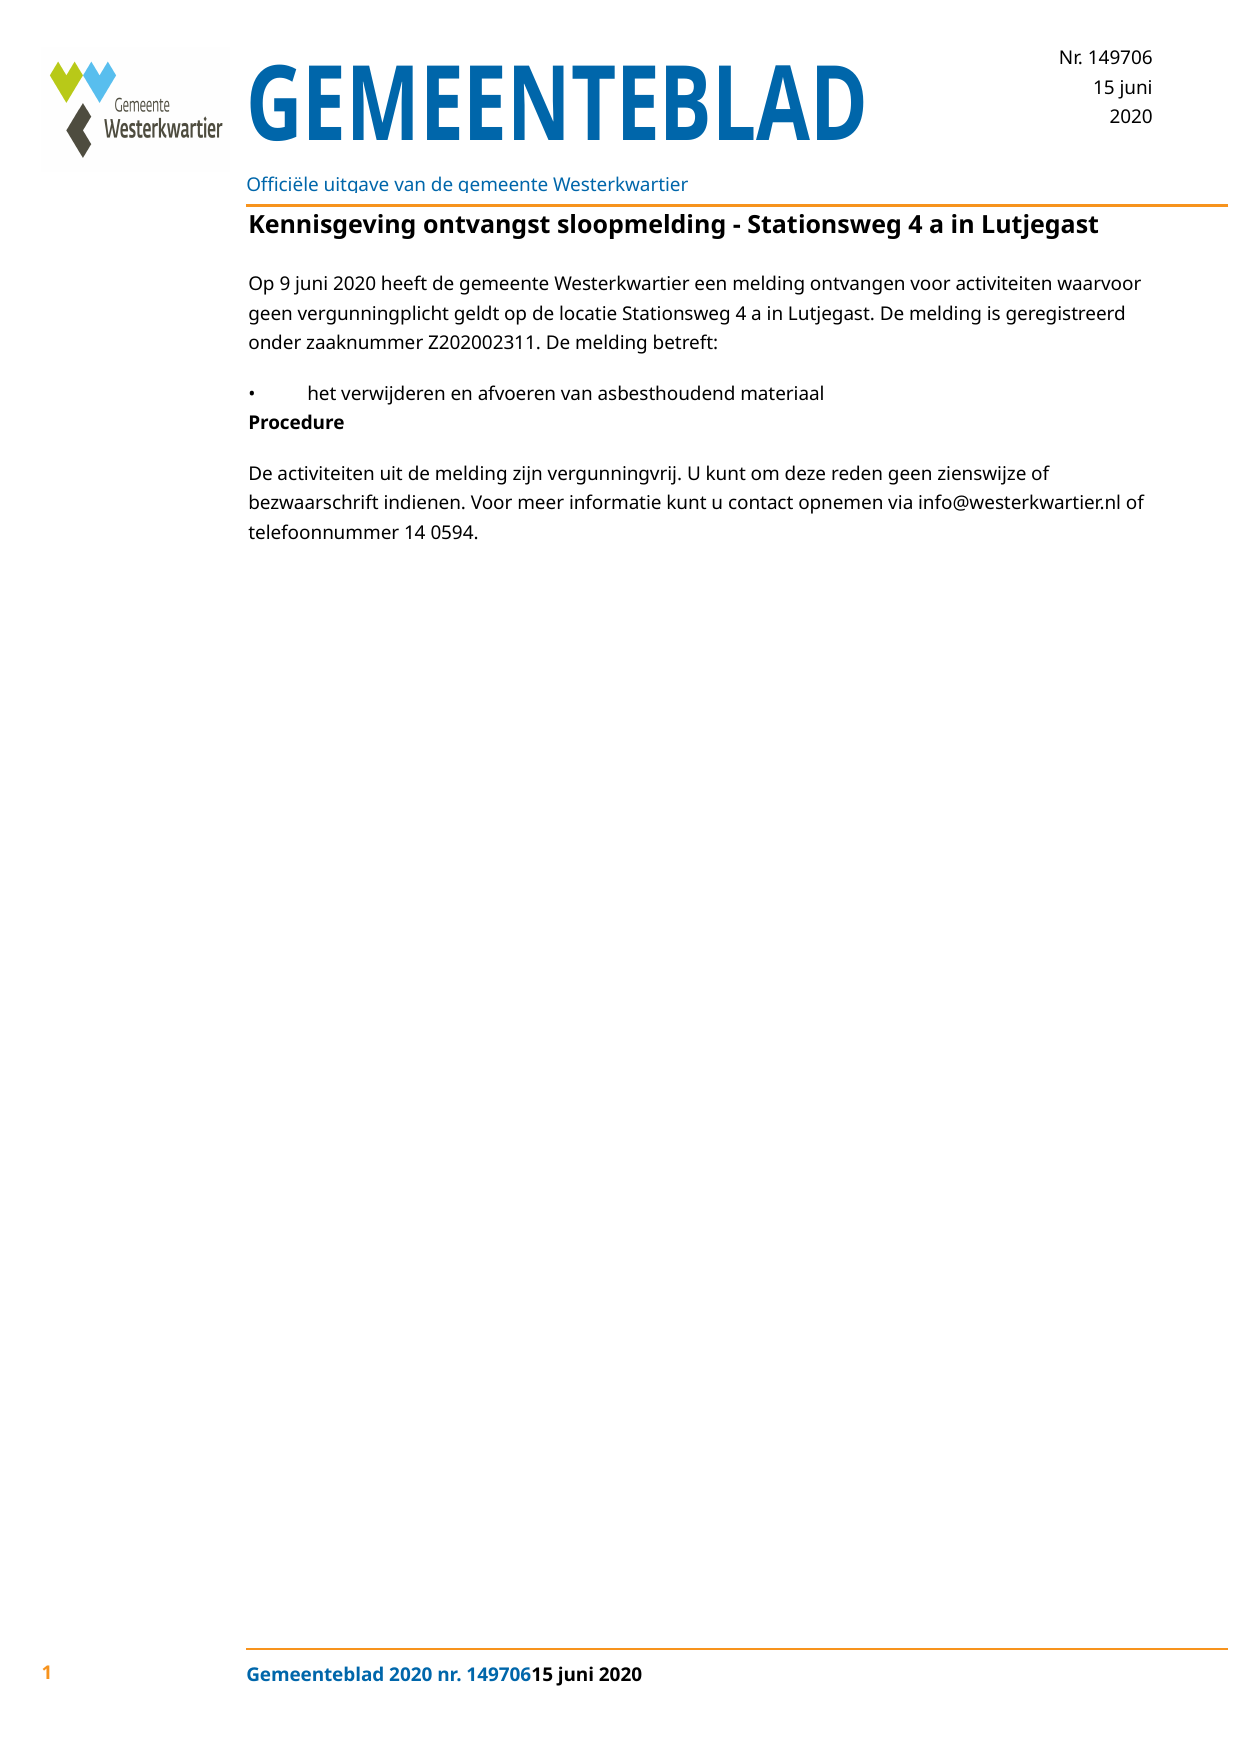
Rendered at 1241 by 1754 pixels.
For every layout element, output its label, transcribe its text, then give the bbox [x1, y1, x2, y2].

picture [41, 47, 231, 172]
text Kennisgeving ontvangst sloopmelding - Stationsweg 4 a in Lutjegast [248, 207, 1152, 241]
text Op 9 juni 2020 heeft de gemeente Westerkwartier een melding ontvangen voor activiteiten waarvoor geen vergunningplicht geldt op de locatie Stationsweg 4 a in Lutjegast. De melding is geregistreerd onder zaaknummer Z202002311. De melding betreft: [248, 270, 1152, 355]
text De activiteiten uit de melding zijn vergunningvrij. U kunt om deze reden geen zienswijze of bezwaarschrift indienen. Voor meer informatie kunt u contact opnemen via info@westerkwartier.nl of telefoonnummer 14 0594. [248, 460, 1152, 545]
text Procedure [248, 409, 1152, 435]
list het verwijderen en afvoeren van asbesthoudend materiaal [248, 380, 1152, 406]
